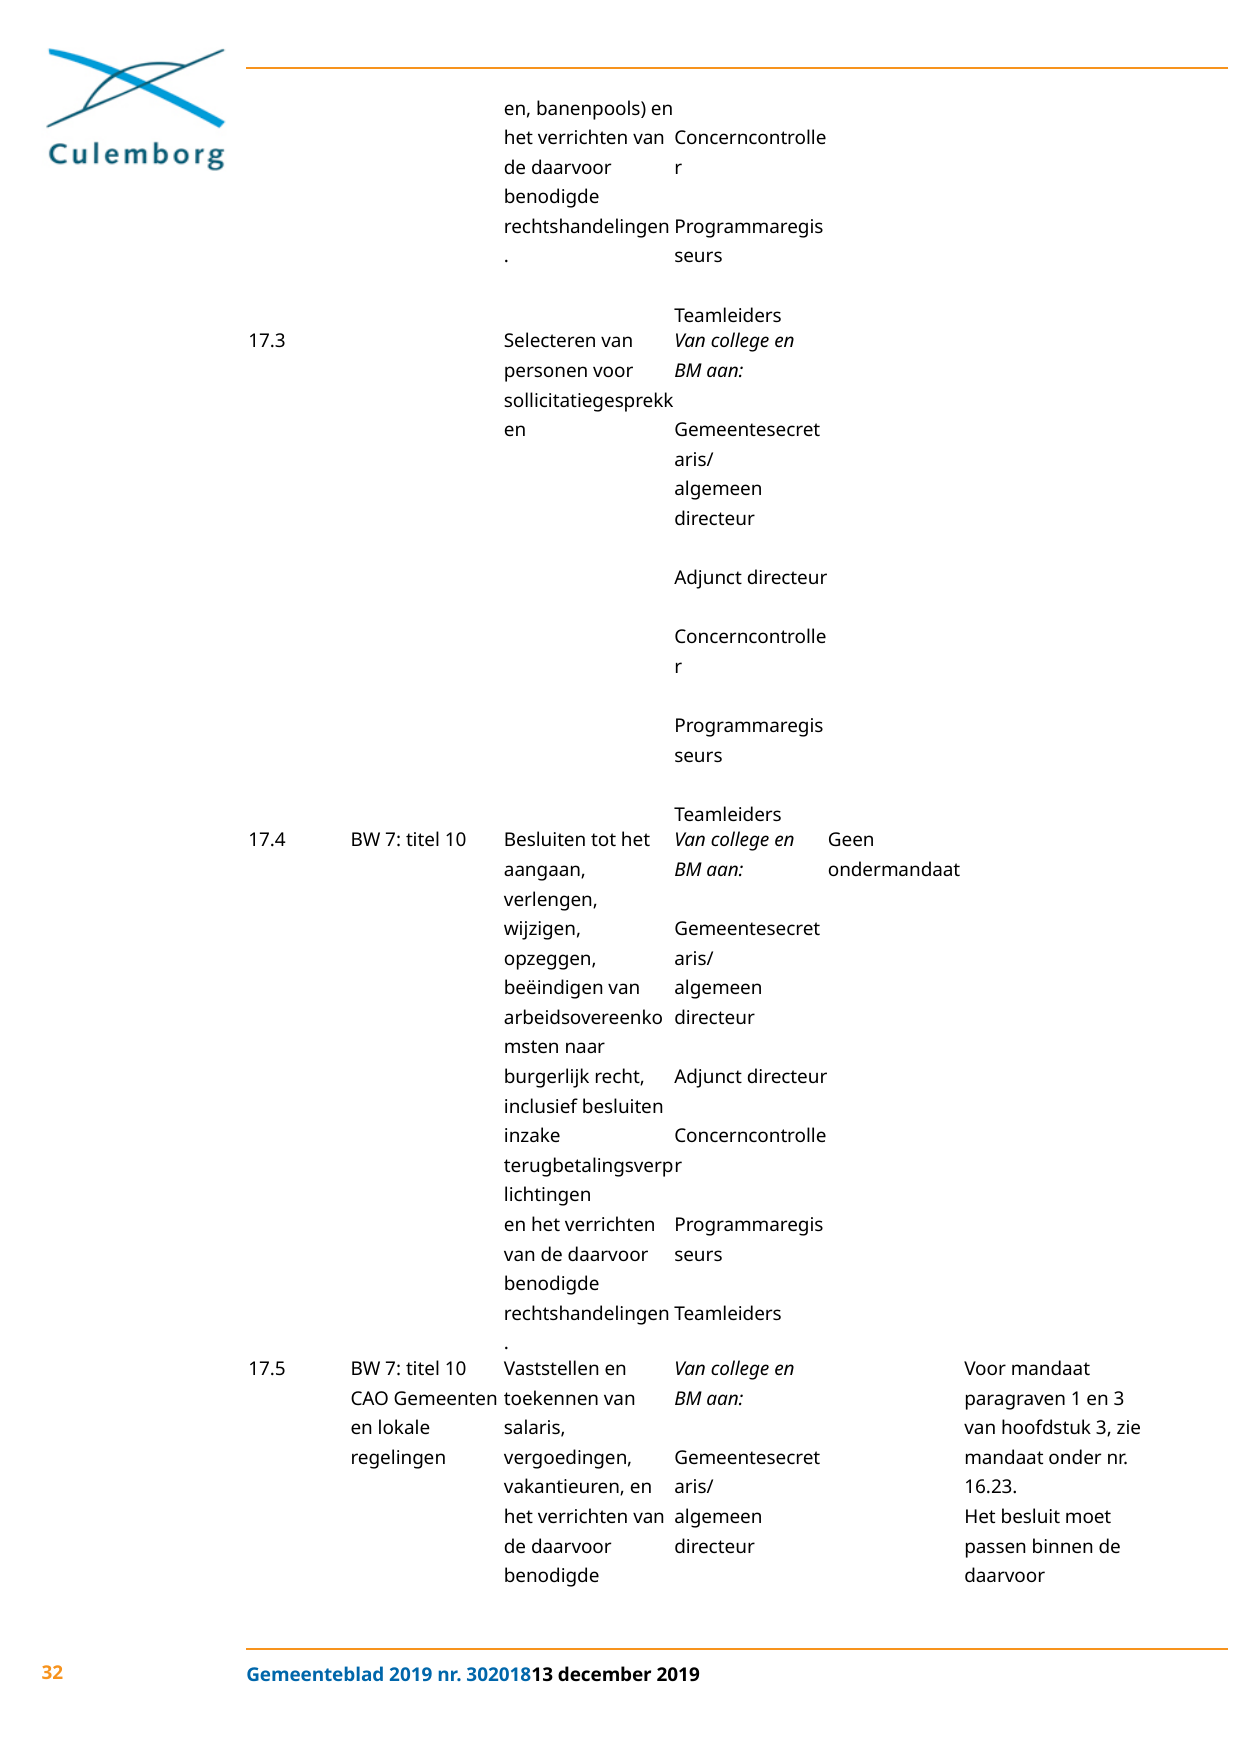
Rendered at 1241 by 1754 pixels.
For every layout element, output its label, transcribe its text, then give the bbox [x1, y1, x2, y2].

picture [41, 47, 231, 172]
table_cell [964, 827, 1152, 1355]
table_cell 17.5 [248, 1355, 350, 1588]
table_cell Voor mandaat paragraven 1 en 3 van hoofdstuk 3, zie mandaat onder nr. 16.23. Het besluit moet passen binnen de daarvoor [964, 1355, 1152, 1588]
table_cell BW 7: titel 10 [350, 827, 504, 1355]
table_cell [828, 1355, 964, 1588]
table_cell 17.4 [248, 827, 350, 1355]
table_cell Van college en BM aan: Gemeentesecretaris/ algemeen directeur [674, 1355, 828, 1588]
table_cell en, banenpools) en het verrichten van de daarvoor benodigde rechtshandelingen. [504, 95, 674, 328]
table_cell [350, 328, 504, 827]
table_cell Selecteren van personen voor sollicitatiegesprekken [504, 328, 674, 827]
table_cell Van college en BM aan: Gemeentesecretaris/ algemeen directeur Adjunct directeur Concerncontroller Programmaregisseurs Teamleiders [674, 827, 828, 1355]
table_cell [964, 328, 1152, 827]
table_cell [964, 95, 1152, 328]
table_cell Vaststellen en toekennen van salaris, vergoedingen, vakantieuren, en het verrichten van de daarvoor benodigde [504, 1355, 674, 1588]
table_cell [248, 95, 350, 328]
table_cell [828, 328, 964, 827]
table_cell BW 7: titel 10 CAO Gemeenten en lokale regelingen [350, 1355, 504, 1588]
table_cell 17.3 [248, 328, 350, 827]
table_cell Geen ondermandaat [828, 827, 964, 1355]
table_cell Besluiten tot het aangaan, verlengen, wijzigen, opzeggen, beëindigen van arbeidsovereenkomsten naar burgerlijk recht, inclusief besluiten inzake terugbetalingsverplichtingen en het verrichten van de daarvoor benodigde rechtshandelingen. [504, 827, 674, 1355]
table_cell [350, 95, 504, 328]
table_cell Concerncontroller Programmaregisseurs Teamleiders [674, 95, 828, 328]
table_cell Van college en BM aan: Gemeentesecretaris/ algemeen directeur Adjunct directeur Concerncontroller Programmaregisseurs Teamleiders [674, 328, 828, 827]
table_cell [828, 95, 964, 328]
